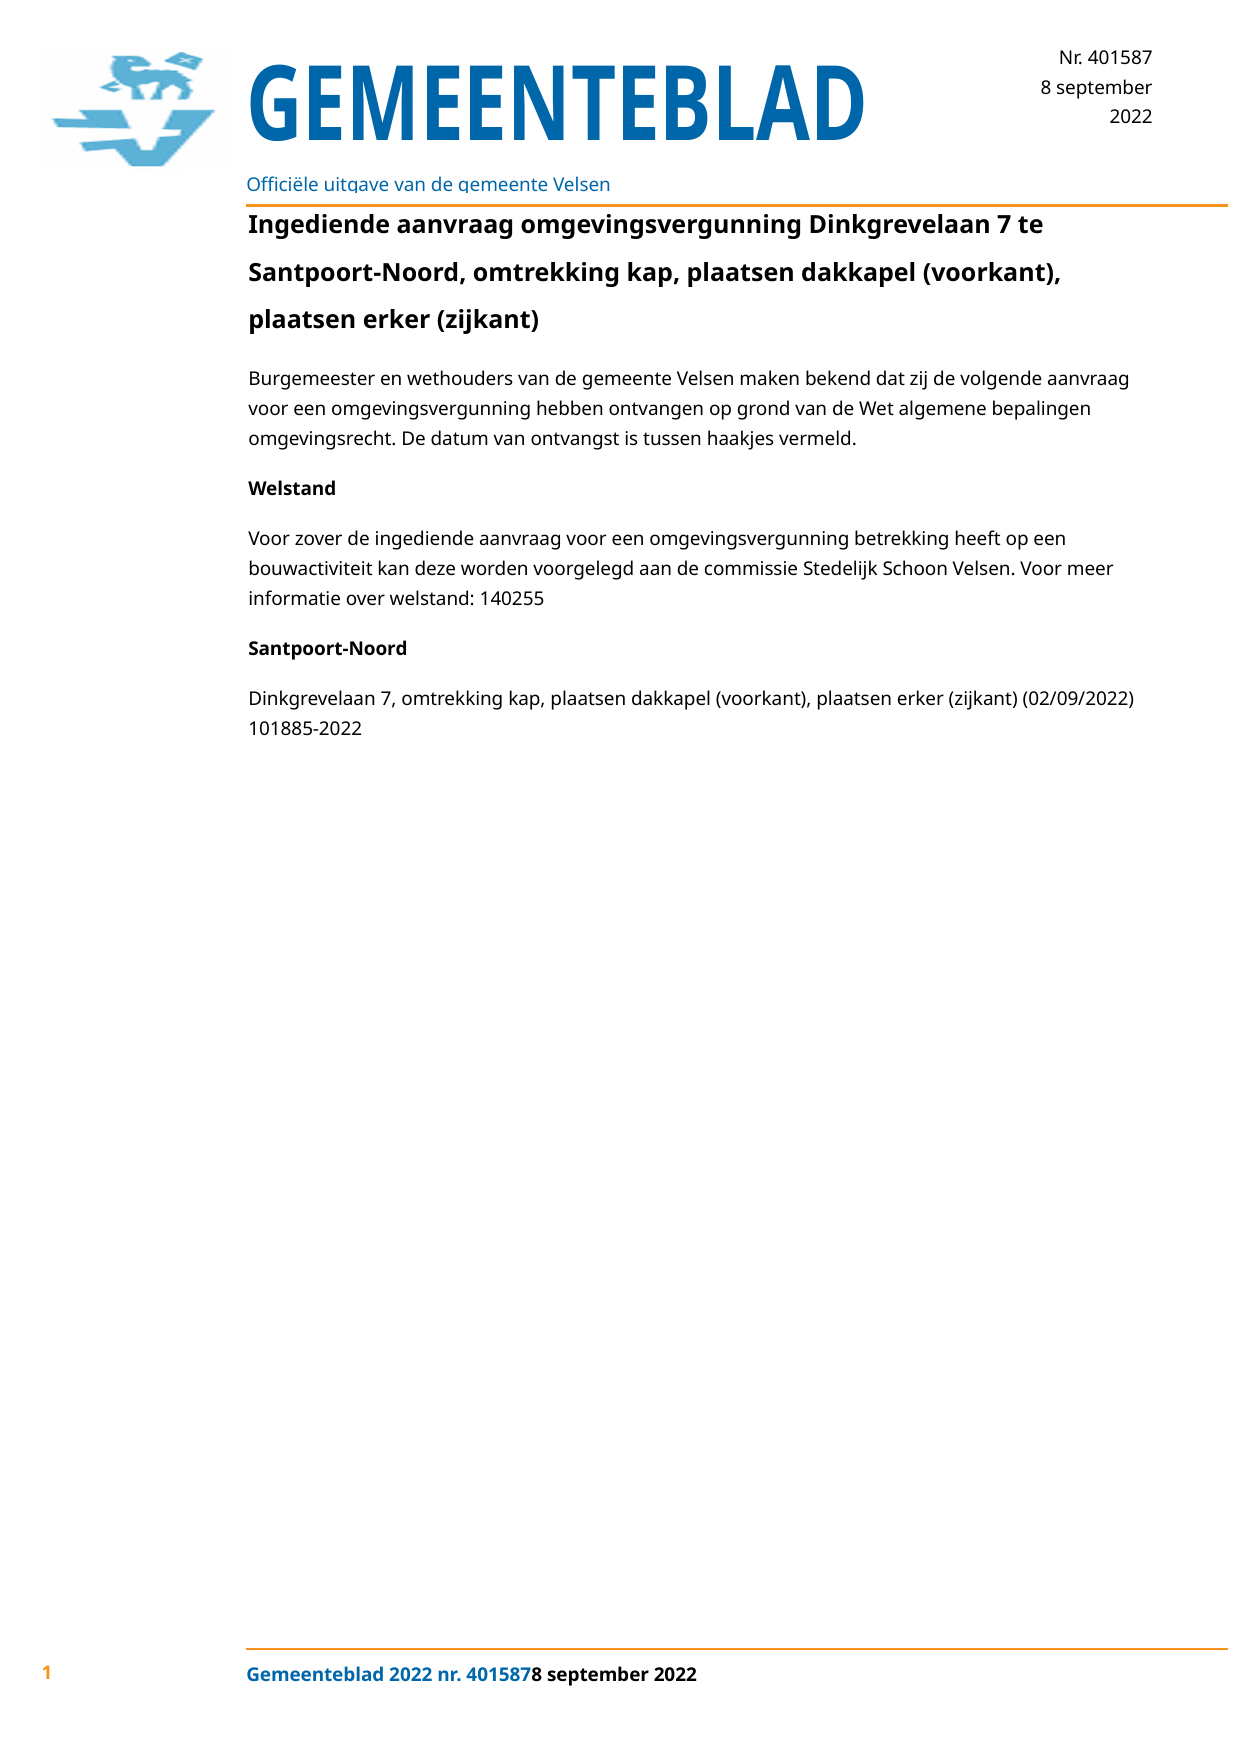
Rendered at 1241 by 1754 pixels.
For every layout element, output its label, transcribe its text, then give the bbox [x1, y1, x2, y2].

text Burgemeester en wethouders van de gemeente Velsen maken bekend dat zij de volgende aanvraag voor een omgevingsvergunning hebben ontvangen op grond van de Wet algemene bepalingen omgevingsrecht. De datum van ontvangst is tussen haakjes vermeld. [248, 366, 1152, 450]
text Voor zover de ingediende aanvraag voor een omgevingsvergunning betrekking heeft op een bouwactiviteit kan deze worden voorgelegd aan de commissie Stedelijk Schoon Velsen. Voor meer informatie over welstand: 140255 [248, 526, 1152, 610]
text Welstand [248, 475, 1152, 501]
text Dinkgrevelaan 7, omtrekking kap, plaatsen dakkapel (voorkant), plaatsen erker (zijkant) (02/09/2022) 101885-2022 [248, 686, 1152, 741]
text Santpoort-Noord [248, 635, 1152, 661]
picture [41, 47, 231, 172]
text Ingediende aanvraag omgevingsvergunning Dinkgrevelaan 7 te Santpoort-Noord, omtrekking kap, plaatsen dakkapel (voorkant), plaatsen erker (zijkant) [248, 207, 1152, 336]
